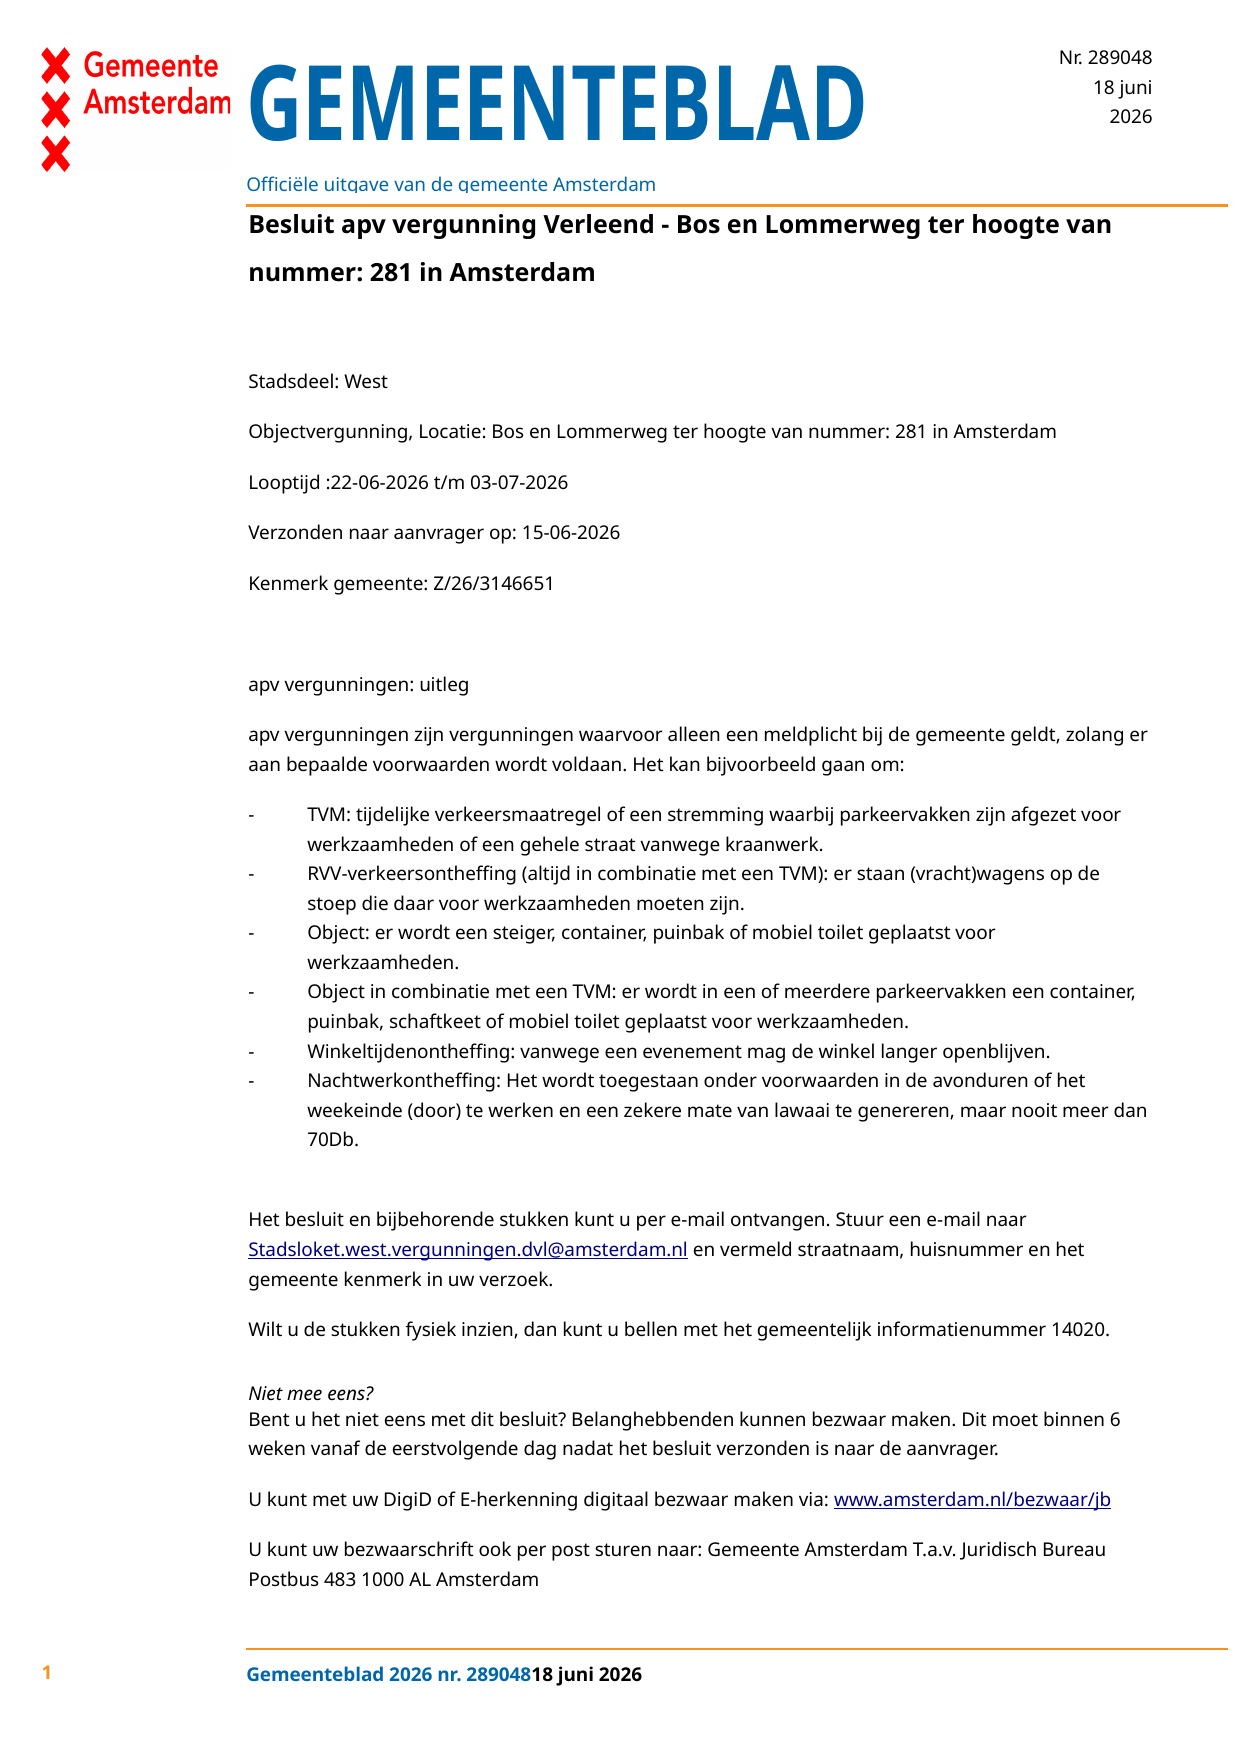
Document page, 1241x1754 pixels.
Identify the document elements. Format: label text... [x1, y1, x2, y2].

list Nachtwerkontheffing: Het wordt toegestaan onder voorwaarden in de avonduren of het weekeinde (door) te werken en een zekere mate van lawaai te genereren, maar nooit meer dan 70Db. [248, 1067, 1152, 1152]
list Winkeltijdenontheffing: vanwege een evenement mag de winkel langer openblijven. [248, 1038, 1152, 1064]
picture [41, 47, 231, 172]
text apv vergunningen zijn vergunningen waarvoor alleen een meldplicht bij de gemeente geldt, zolang er aan bepaalde voorwaarden wordt voldaan. Het kan bijvoorbeeld gaan om: [248, 721, 1152, 777]
text Wilt u de stukken fysiek inzien, dan kunt u bellen met het gemeentelijk informatienummer 14020. [248, 1316, 1152, 1342]
list Object in combinatie met een TVM: er wordt in een of meerdere parkeervakken een container, puinbak, schaftkeet of mobiel toilet geplaatst voor werkzaamheden. [248, 979, 1152, 1034]
text Kenmerk gemeente: Z/26/3146651 [248, 570, 1152, 596]
text U kunt uw bezwaarschrift ook per post sturen naar: Gemeente Amsterdam T.a.v. Juridisch Bureau Postbus 483 1000 AL Amsterdam [248, 1536, 1152, 1592]
text Besluit apv vergunning Verleend - Bos en Lommerweg ter hoogte van nummer: 281 in Amsterdam [248, 207, 1152, 288]
text Stadsdeel: West [248, 368, 1152, 394]
text U kunt met uw DigiD of E-herkenning digitaal bezwaar maken via: www.amsterdam.nl/bezwaar/jb [248, 1486, 1152, 1512]
text apv vergunningen: uitleg [248, 671, 1152, 697]
text Objectvergunning, Locatie: Bos en Lommerweg ter hoogte van nummer: 281 in Amsterdam [248, 419, 1152, 444]
text Niet mee eens? [248, 1380, 1152, 1406]
text Verzonden naar aanvrager op: 15-06-2026 [248, 519, 1152, 545]
text Bent u het niet eens met dit besluit? Belanghebbenden kunnen bezwaar maken. Dit moet binnen 6 weken vanaf de eerstvolgende dag nadat het besluit verzonden is naar de aanvrager. [248, 1406, 1152, 1461]
text Het besluit en bijbehorende stukken kunt u per e-mail ontvangen. Stuur een e-mail naar Stadsloket.west.vergunningen.dvl@amsterdam.nl en vermeld straatnaam, huisnummer en het gemeente kenmerk in uw verzoek. [248, 1207, 1152, 1292]
list TVM: tijdelijke verkeersmaatregel of een stremming waarbij parkeervakken zijn afgezet voor werkzaamheden of een gehele straat vanwege kraanwerk. [248, 801, 1152, 857]
list RVV-verkeersontheffing (altijd in combinatie met een TVM): er staan (vracht)wagens op de stoep die daar voor werkzaamheden moeten zijn. [248, 860, 1152, 916]
text Looptijd :22-06-2026 t/m 03-07-2026 [248, 469, 1152, 495]
list Object: er wordt een steiger, container, puinbak of mobiel toilet geplaatst voor werkzaamheden. [248, 919, 1152, 975]
